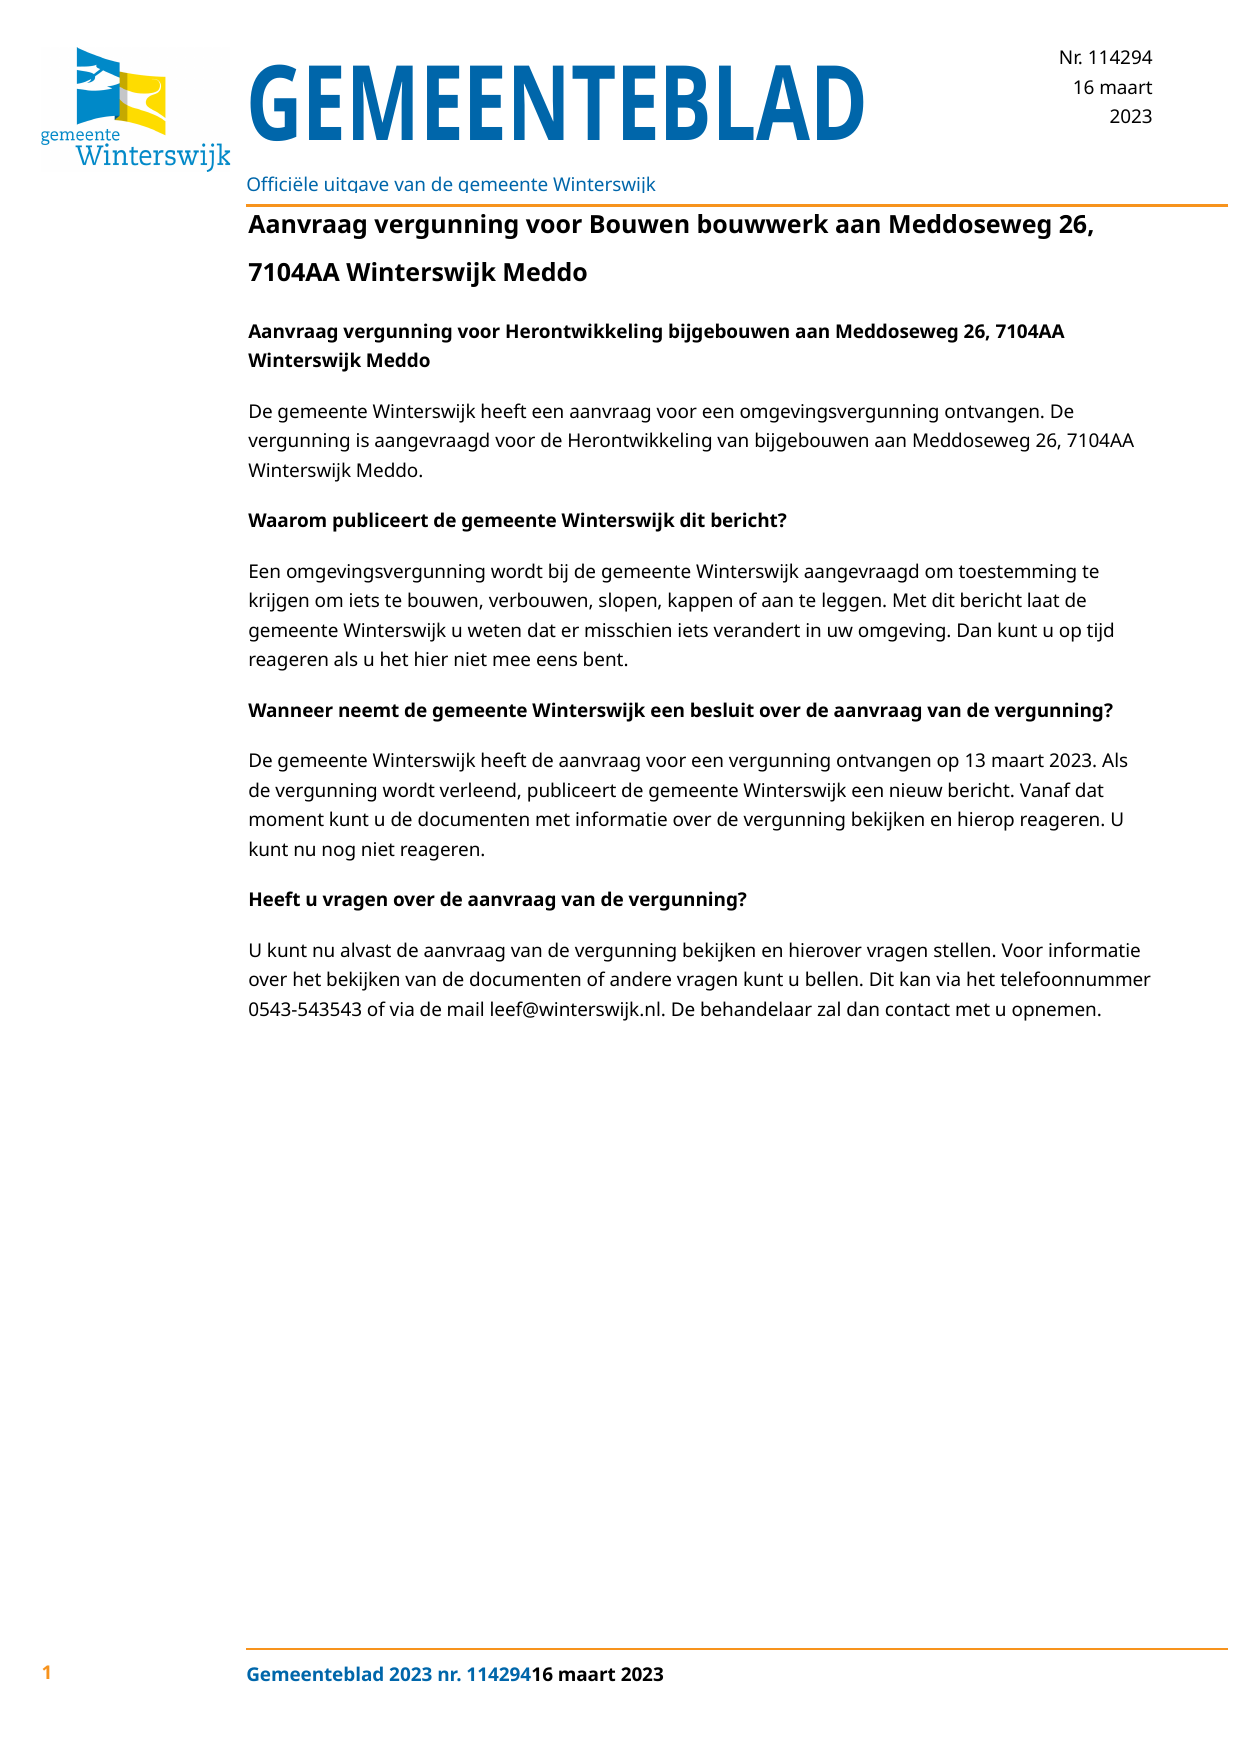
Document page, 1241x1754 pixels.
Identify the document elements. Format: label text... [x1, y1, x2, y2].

picture [225, 153, 231, 162]
text Een omgevingsvergunning wordt bij de gemeente Winterswijk aangevraagd om toestemming te krijgen om iets te bouwen, verbouwen, slopen, kappen of aan te leggen. Met dit bericht laat de gemeente Winterswijk u weten dat er misschien iets verandert in uw omgeving. Dan kunt u op tijd reageren als u het hier niet mee eens bent. [248, 558, 1152, 672]
text Wanneer neemt de gemeente Winterswijk een besluit over de aanvraag van de vergunning? [248, 697, 1152, 723]
text Aanvraag vergunning voor Herontwikkeling bijgebouwen aan Meddoseweg 26, 7104AA Winterswijk Meddo [248, 318, 1152, 373]
text Heeft u vragen over de aanvraag van de vergunning? [248, 887, 1152, 912]
text Aanvraag vergunning voor Bouwen bouwwerk aan Meddoseweg 26, 7104AA Winterswijk Meddo [248, 207, 1152, 288]
text De gemeente Winterswijk heeft de aanvraag voor een vergunning ontvangen op 13 maart 2023. Als de vergunning wordt verleend, publiceert de gemeente Winterswijk een nieuw bericht. Vanaf dat moment kunt u de documenten met informatie over de vergunning bekijken en hierop reageren. U kunt nu nog niet reageren. [248, 747, 1152, 862]
text U kunt nu alvast de aanvraag van de vergunning bekijken en hierover vragen stellen. Voor informatie over het bekijken van de documenten of andere vragen kunt u bellen. Dit kan via het telefoonnummer 0543-543543 of via de mail leef@winterswijk.nl. De behandelaar zal dan contact met u opnemen. [248, 937, 1152, 1022]
text Waarom publiceert de gemeente Winterswijk dit bericht? [248, 507, 1152, 533]
picture [41, 47, 231, 172]
text De gemeente Winterswijk heeft een aanvraag voor een omgevingsvergunning ontvangen. De vergunning is aangevraagd voor de Herontwikkeling van bijgebouwen aan Meddoseweg 26, 7104AA Winterswijk Meddo. [248, 398, 1152, 483]
